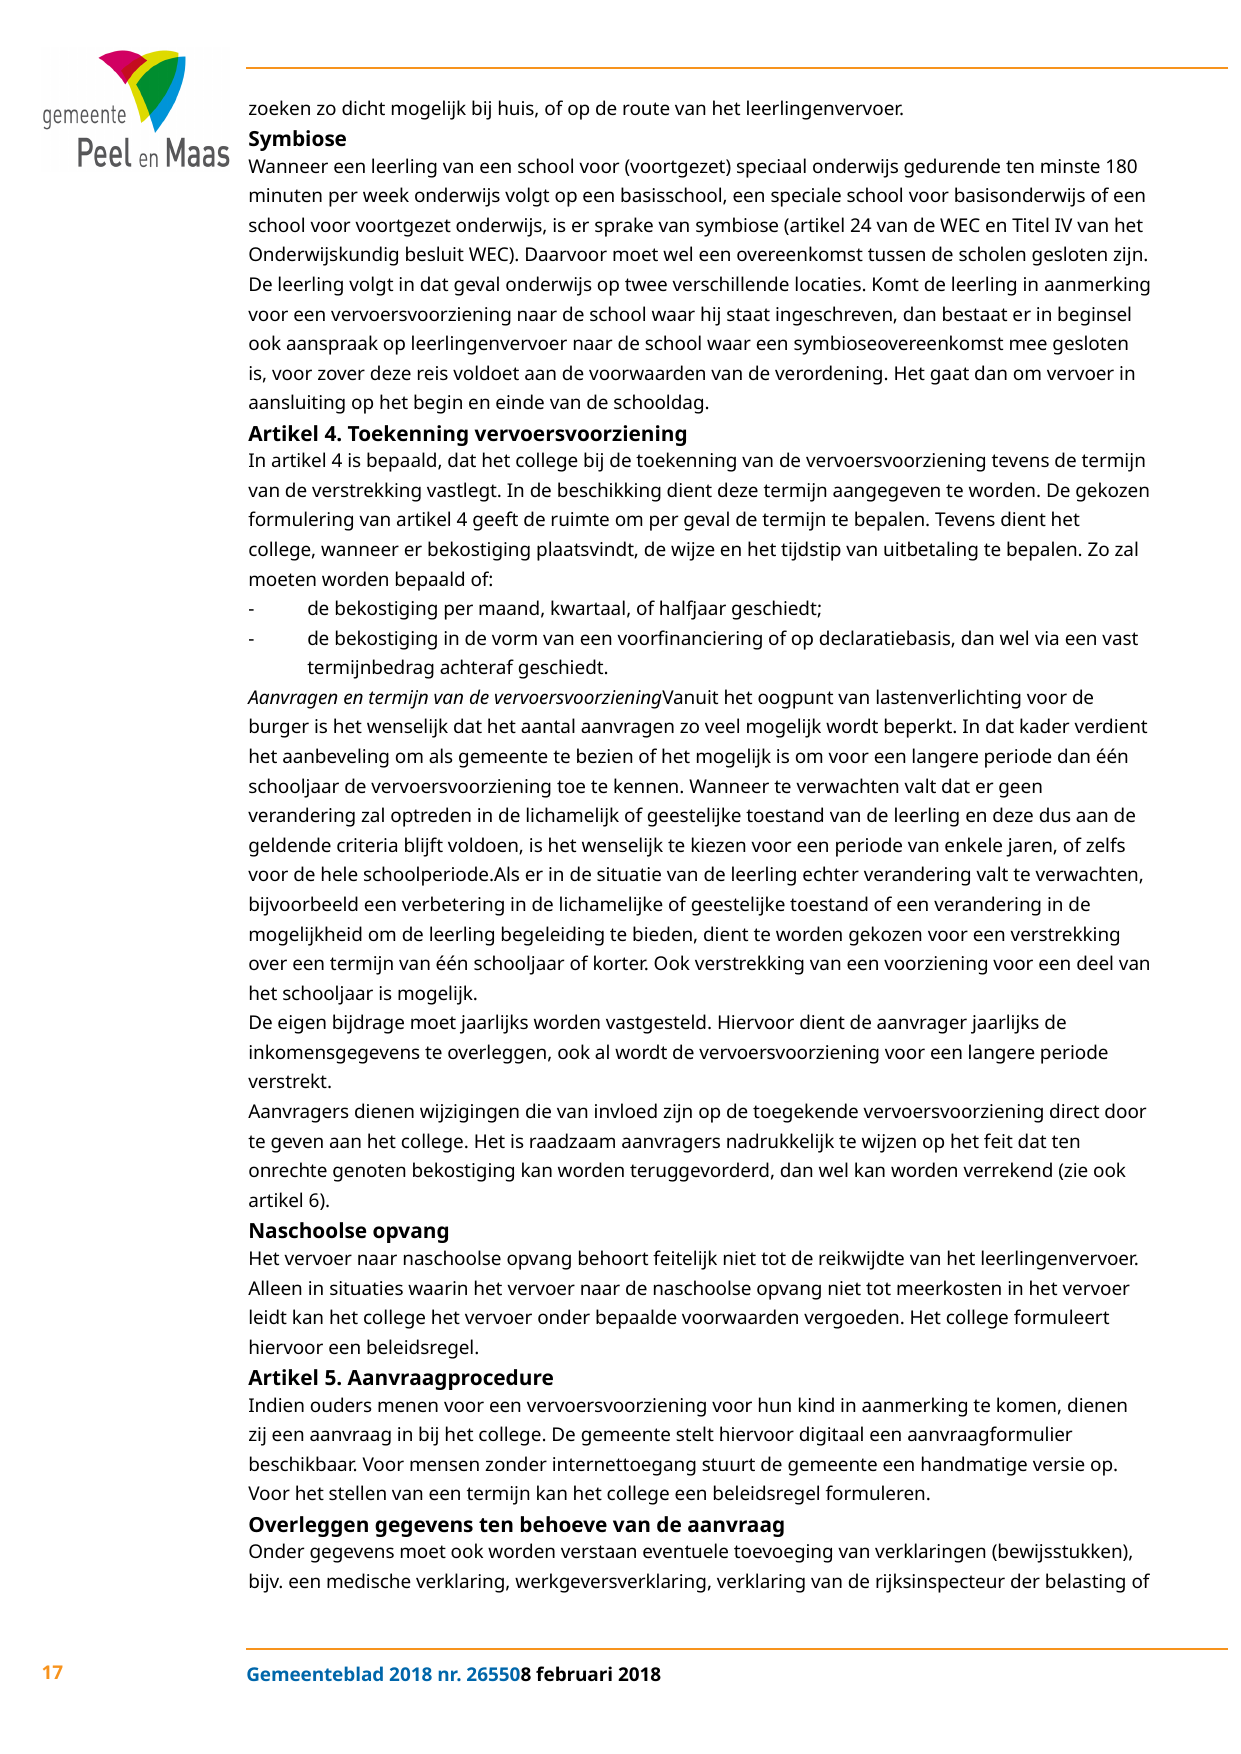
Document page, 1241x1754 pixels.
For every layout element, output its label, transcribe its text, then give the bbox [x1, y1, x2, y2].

text Naschoolse opvang [248, 1217, 1152, 1245]
text Aanvragen en termijn van de vervoersvoorzieningVanuit het oogpunt van lastenverlichting voor de burger is het wenselijk dat het aantal aanvragen zo veel mogelijk wordt beperkt. In dat kader verdient het aanbeveling om als gemeente te bezien of het mogelijk is om voor een langere periode dan één schooljaar de vervoersvoorziening toe te kennen. Wanneer te verwachten valt dat er geen verandering zal optreden in de lichamelijk of geestelijke toestand van de leerling en deze dus aan de geldende criteria blijft voldoen, is het wenselijk te kiezen voor een periode van enkele jaren, of zelfs voor de hele schoolperiode.Als er in de situatie van de leerling echter verandering valt te verwachten, bijvoorbeeld een verbetering in de lichamelijke of geestelijke toestand of een verandering in de mogelijkheid om de leerling begeleiding te bieden, dient te worden gekozen voor een verstrekking over een termijn van één schooljaar of korter. Ook verstrekking van een voorziening voor een deel van het schooljaar is mogelijk. [248, 684, 1152, 1006]
text Het vervoer naar naschoolse opvang behoort feitelijk niet tot de reikwijdte van het leerlingenvervoer. Alleen in situaties waarin het vervoer naar de naschoolse opvang niet tot meerkosten in het vervoer leidt kan het college het vervoer onder bepaalde voorwaarden vergoeden. Het college formuleert hiervoor een beleidsregel. [248, 1245, 1152, 1359]
text zoeken zo dicht mogelijk bij huis, of op de route van het leerlingenvervoer. [248, 95, 1152, 121]
text Indien ouders menen voor een vervoersvoorziening voor hun kind in aanmerking te komen, dienen zij een aanvraag in bij het college. De gemeente stelt hiervoor digitaal een aanvraagformulier beschikbaar. Voor mensen zonder internettoegang stuurt de gemeente een handmatige versie op. Voor het stellen van een termijn kan het college een beleidsregel formuleren. [248, 1392, 1152, 1506]
text Aanvragers dienen wijzigingen die van invloed zijn op de toegekende vervoersvoorziening direct door te geven aan het college. Het is raadzaam aanvragers nadrukkelijk te wijzen op het feit dat ten onrechte genoten bekostiging kan worden teruggevorderd, dan wel kan worden verrekend (zie ook artikel 6). [248, 1098, 1152, 1213]
text Symbiose [248, 124, 1152, 153]
text Onder gegevens moet ook worden verstaan eventuele toevoeging van verklaringen (bewijsstukken), bijv. een medische verklaring, werkgeversverklaring, verklaring van de rijksinspecteur der belasting of [248, 1539, 1152, 1594]
text Wanneer een leerling van een school voor (voortgezet) speciaal onderwijs gedurende ten minste 180 minuten per week onderwijs volgt op een basisschool, een speciale school voor basisonderwijs of een school voor voortgezet onderwijs, is er sprake van symbiose (artikel 24 van de WEC en Titel IV van het Onderwijskundig besluit WEC). Daarvoor moet wel een overeenkomst tussen de scholen gesloten zijn. De leerling volgt in dat geval onderwijs op twee verschillende locaties. Komt de leerling in aanmerking voor een vervoersvoorziening naar de school waar hij staat ingeschreven, dan bestaat er in beginsel ook aanspraak op leerlingenvervoer naar de school waar een symbioseovereenkomst mee gesloten is, voor zover deze reis voldoet aan de voorwaarden van de verordening. Het gaat dan om vervoer in aansluiting op het begin en einde van de schooldag. [248, 153, 1152, 415]
text Overleggen gegevens ten behoeve van de aanvraag [248, 1510, 1152, 1539]
list de bekostiging per maand, kwartaal, of halfjaar geschiedt; [248, 595, 1152, 621]
text Artikel 5. Aanvraagprocedure [248, 1363, 1152, 1392]
list de bekostiging in de vorm van een voorfinanciering of op declaratiebasis, dan wel via een vast termijnbedrag achteraf geschiedt. [248, 625, 1152, 680]
text In artikel 4 is bepaald, dat het college bij de toekenning van de vervoersvoorziening tevens de termijn van de verstrekking vastlegt. In de beschikking dient deze termijn aangegeven te worden. De gekozen formulering van artikel 4 geeft de ruimte om per geval de termijn te bepalen. Tevens dient het college, wanneer er bekostiging plaatsvindt, de wijze en het tijdstip van uitbetaling te bepalen. Zo zal moeten worden bepaald of: [248, 447, 1152, 592]
text De eigen bijdrage moet jaarlijks worden vastgesteld. Hiervoor dient de aanvrager jaarlijks de inkomensgegevens te overleggen, ook al wordt de vervoersvoorziening voor een langere periode verstrekt. [248, 1009, 1152, 1094]
text Artikel 4. Toekenning vervoersvoorziening [248, 419, 1152, 447]
picture [41, 47, 231, 172]
